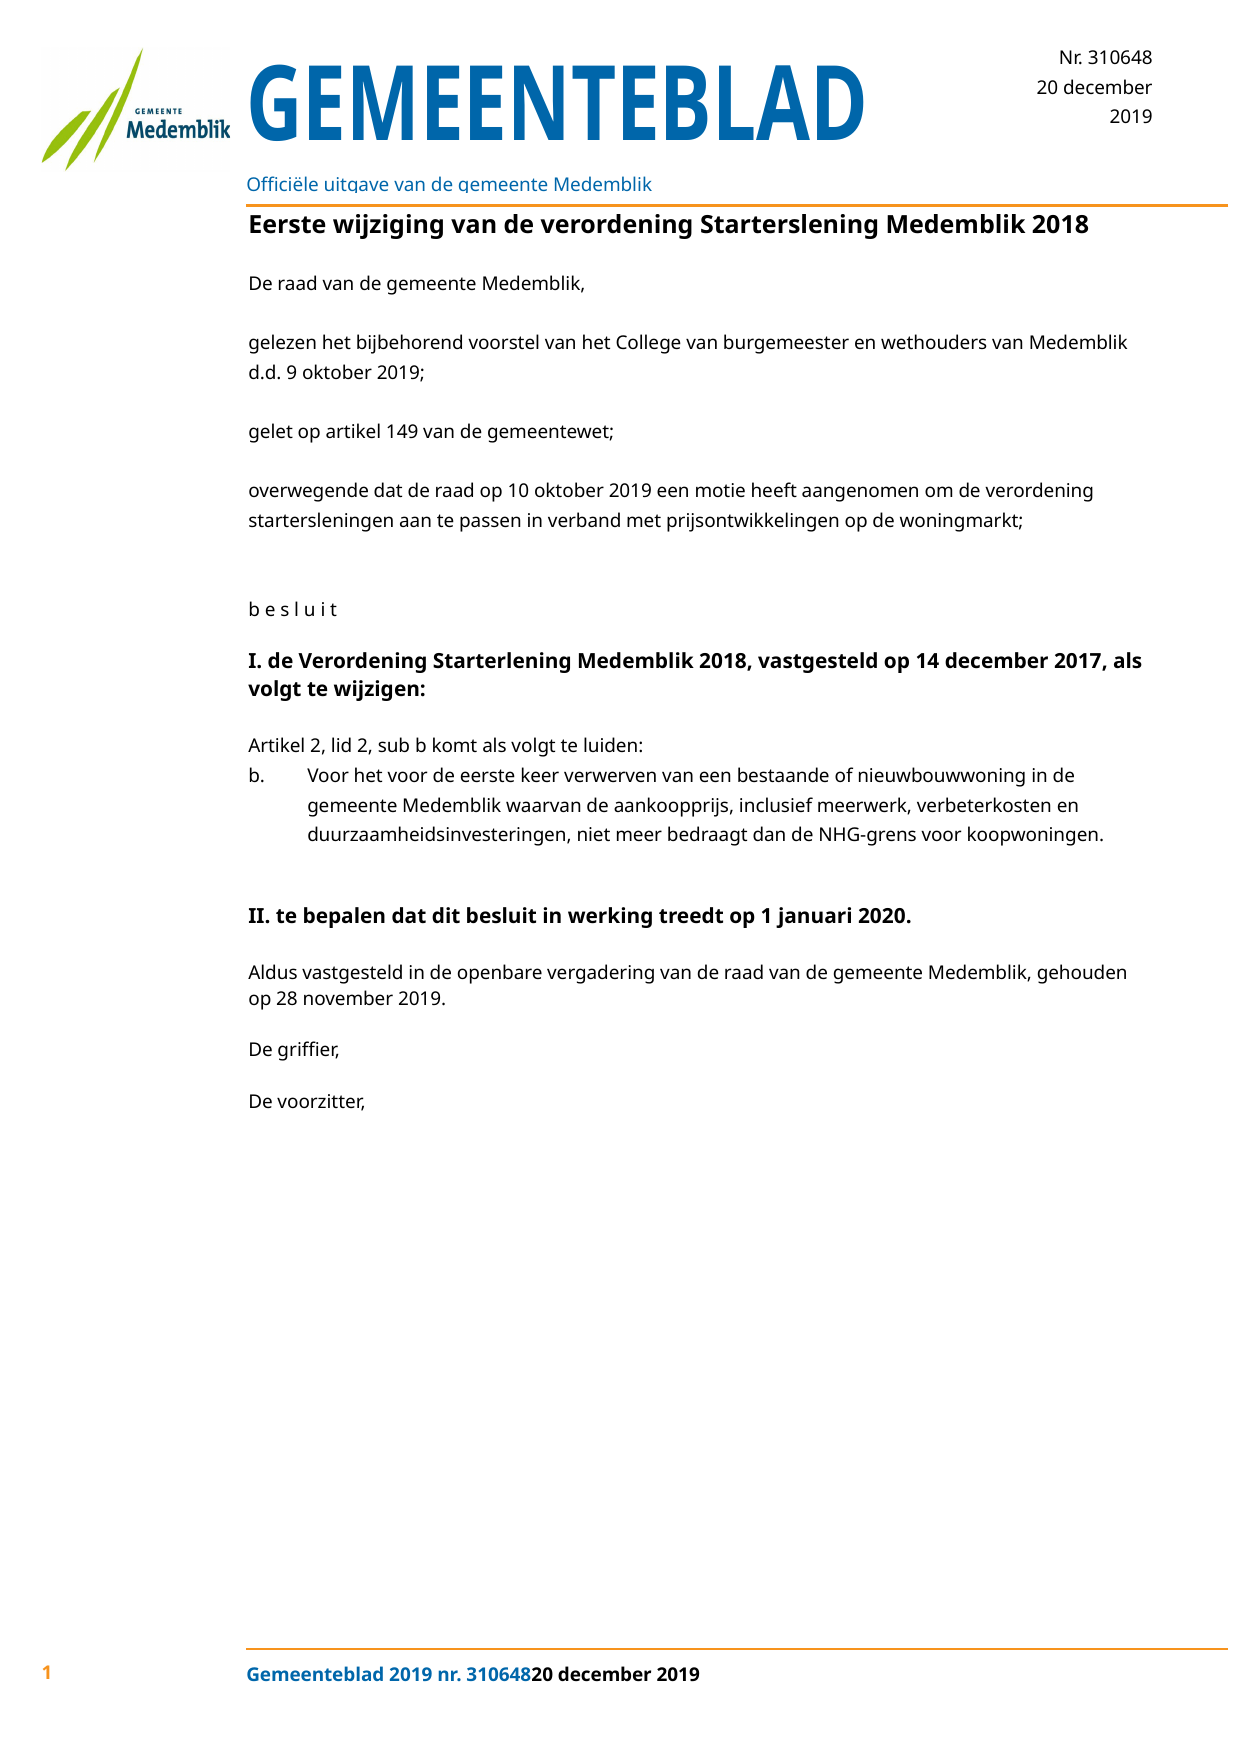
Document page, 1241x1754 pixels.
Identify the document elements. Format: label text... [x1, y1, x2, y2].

text gelet op artikel 149 van de gemeentewet; [248, 418, 1152, 444]
text De raad van de gemeente Medemblik, [248, 270, 1152, 296]
text I. de Verordening Starterlening Medemblik 2018, vastgesteld op 14 december 2017, als volgt te wijzigen: [248, 646, 1152, 703]
text Aldus vastgesteld in de openbare vergadering van de raad van de gemeente Medemblik, gehouden op 28 november 2019. [248, 959, 1152, 1011]
text De griffier, [248, 1037, 1152, 1062]
picture [41, 47, 231, 172]
list Voor het voor de eerste keer verwerven van een bestaande of nieuwbouwwoning in de gemeente Medemblik waarvan de aankoopprijs, inclusief meerwerk, verbeterkosten en duurzaamheidsinvesteringen, niet meer bedraagt dan de NHG-grens voor koopwoningen. [248, 762, 1152, 847]
text b e s l u i t [248, 596, 1152, 621]
text II. te bepalen dat dit besluit in werking treedt op 1 januari 2020. [248, 901, 1152, 930]
text Artikel 2, lid 2, sub b komt als volgt te luiden: [248, 733, 1152, 758]
text gelezen het bijbehorend voorstel van het College van burgemeester en wethouders van Medemblik d.d. 9 oktober 2019; [248, 329, 1152, 385]
text Eerste wijziging van de verordening Starterslening Medemblik 2018 [248, 207, 1152, 241]
text overwegende dat de raad op 10 oktober 2019 een motie heeft aangenomen om de verordening startersleningen aan te passen in verband met prijsontwikkelingen op de woningmarkt; [248, 477, 1152, 533]
text De voorzitter, [248, 1088, 1152, 1114]
